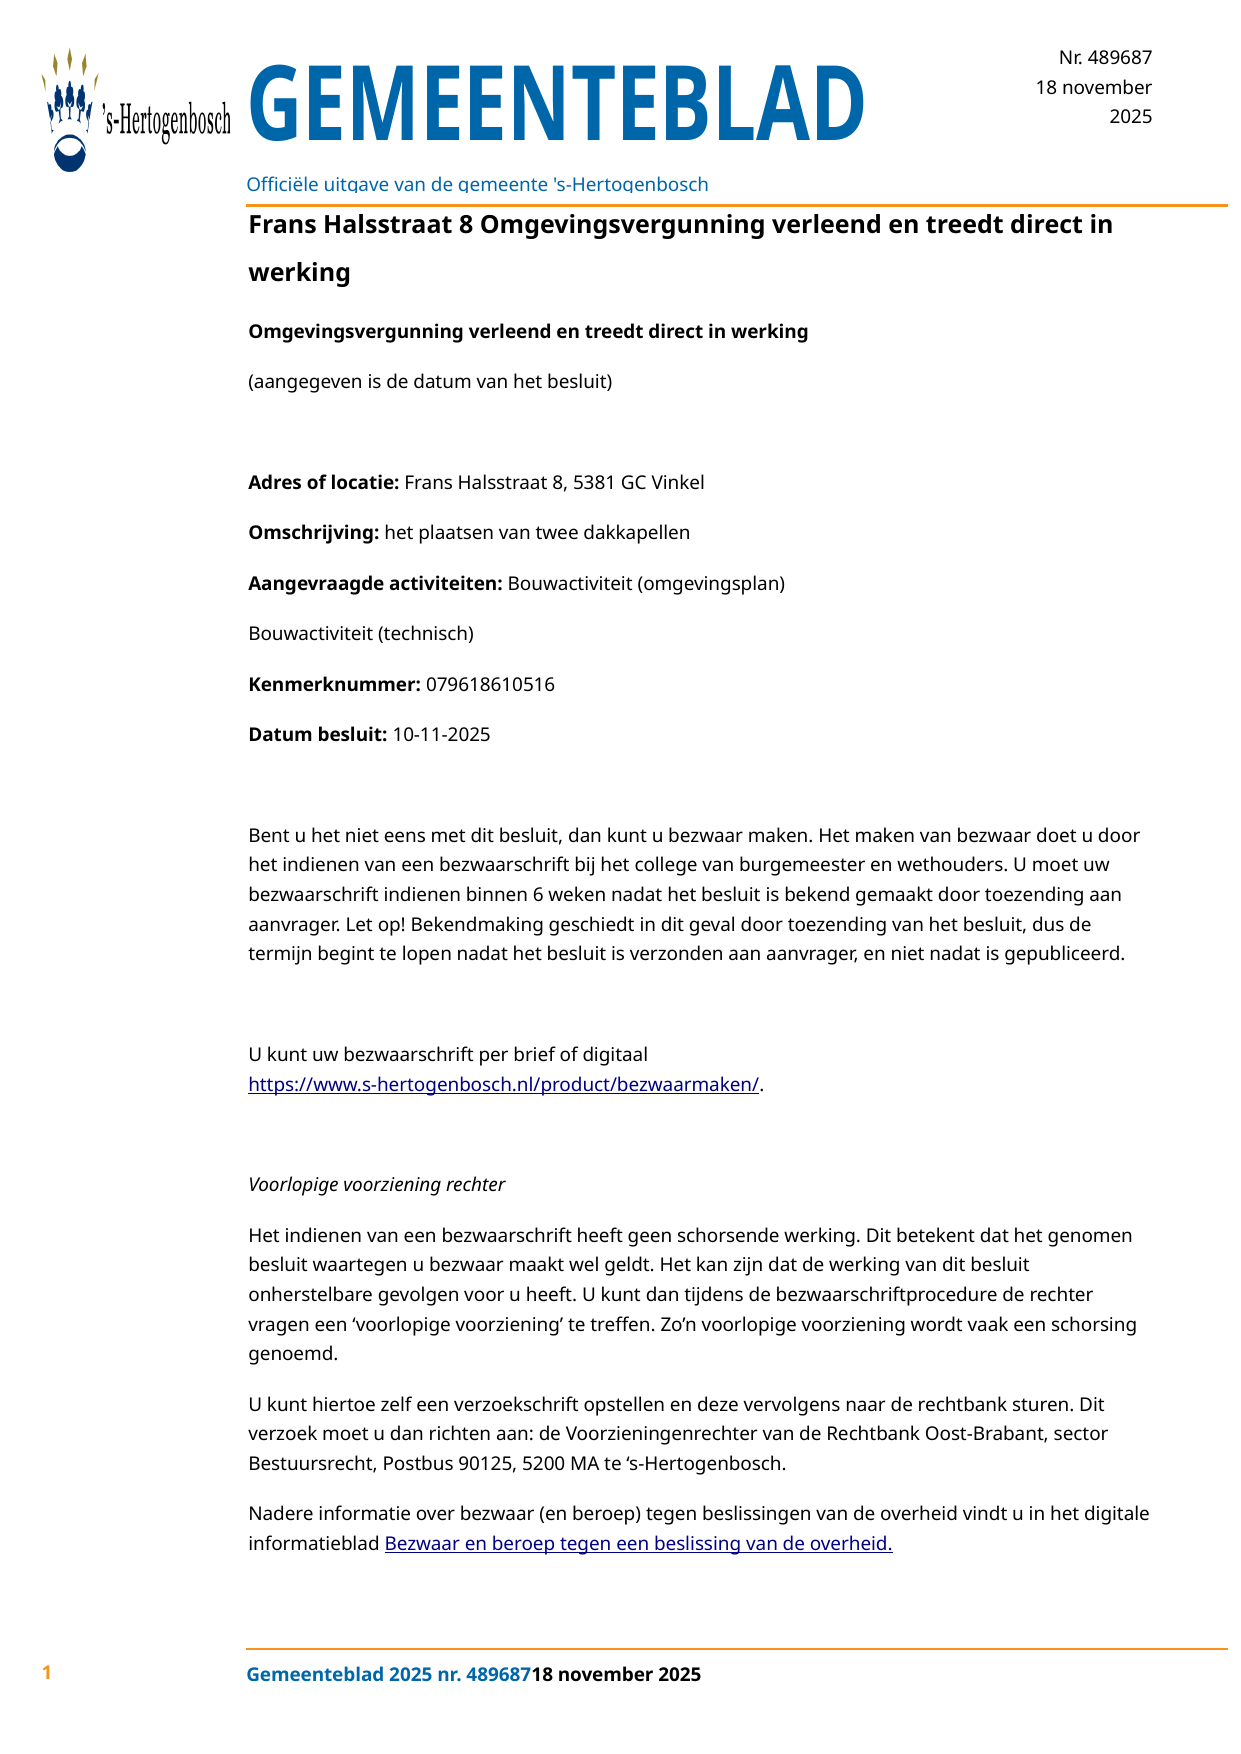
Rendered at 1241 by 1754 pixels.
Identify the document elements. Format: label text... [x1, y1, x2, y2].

text Omgevingsvergunning verleend en treedt direct in werking [248, 318, 1152, 344]
text Frans Halsstraat 8 Omgevingsvergunning verleend en treedt direct in werking [248, 207, 1152, 288]
text Adres of locatie: Frans Halsstraat 8, 5381 GC Vinkel [248, 469, 1152, 495]
text Nadere informatie over bezwaar (en beroep) tegen beslissingen van de overheid vindt u in het digitale informatieblad Bezwaar en beroep tegen een beslissing van de overheid. [248, 1500, 1152, 1556]
text Kenmerknummer: 079618610516 [248, 671, 1152, 697]
text Voorlopige voorziening rechter [248, 1172, 1152, 1197]
text Bent u het niet eens met dit besluit, dan kunt u bezwaar maken. Het maken van bezwaar doet u door het indienen van een bezwaarschrift bij het college van burgemeester en wethouders. U moet uw bezwaarschrift indienen binnen 6 weken nadat het besluit is bekend gemaakt door toezending aan aanvrager. Let op! Bekendmaking geschiedt in dit geval door toezending van het besluit, dus de termijn begint te lopen nadat het besluit is verzonden aan aanvrager, en niet nadat is gepubliceerd. [248, 822, 1152, 966]
text Datum besluit: 10-11-2025 [248, 721, 1152, 747]
text (aangegeven is de datum van het besluit) [248, 368, 1152, 394]
text Omschrijving: het plaatsen van twee dakkapellen [248, 519, 1152, 545]
text Het indienen van een bezwaarschrift heeft geen schorsende werking. Dit betekent dat het genomen besluit waartegen u bezwaar maakt wel geldt. Het kan zijn dat de werking van dit besluit onherstelbare gevolgen voor u heeft. U kunt dan tijdens de bezwaarschriftprocedure de rechter vragen een ‘voorlopige voorziening’ te treffen. Zo’n voorlopige voorziening wordt vaak een schorsing genoemd. [248, 1222, 1152, 1366]
text Bouwactiviteit (technisch) [248, 620, 1152, 646]
text Aangevraagde activiteiten: Bouwactiviteit (omgevingsplan) [248, 570, 1152, 596]
text U kunt hiertoe zelf een verzoekschrift opstellen en deze vervolgens naar de rechtbank sturen. Dit verzoek moet u dan richten aan: de Voorzieningenrechter van de Rechtbank Oost-Brabant, sector Bestuursrecht, Postbus 90125, 5200 MA te ‘s-Hertogenbosch. [248, 1391, 1152, 1476]
text U kunt uw bezwaarschrift per brief of digitaal https://www.s-hertogenbosch.nl/product/bezwaarmaken/. [248, 1041, 1152, 1097]
picture [41, 47, 231, 172]
